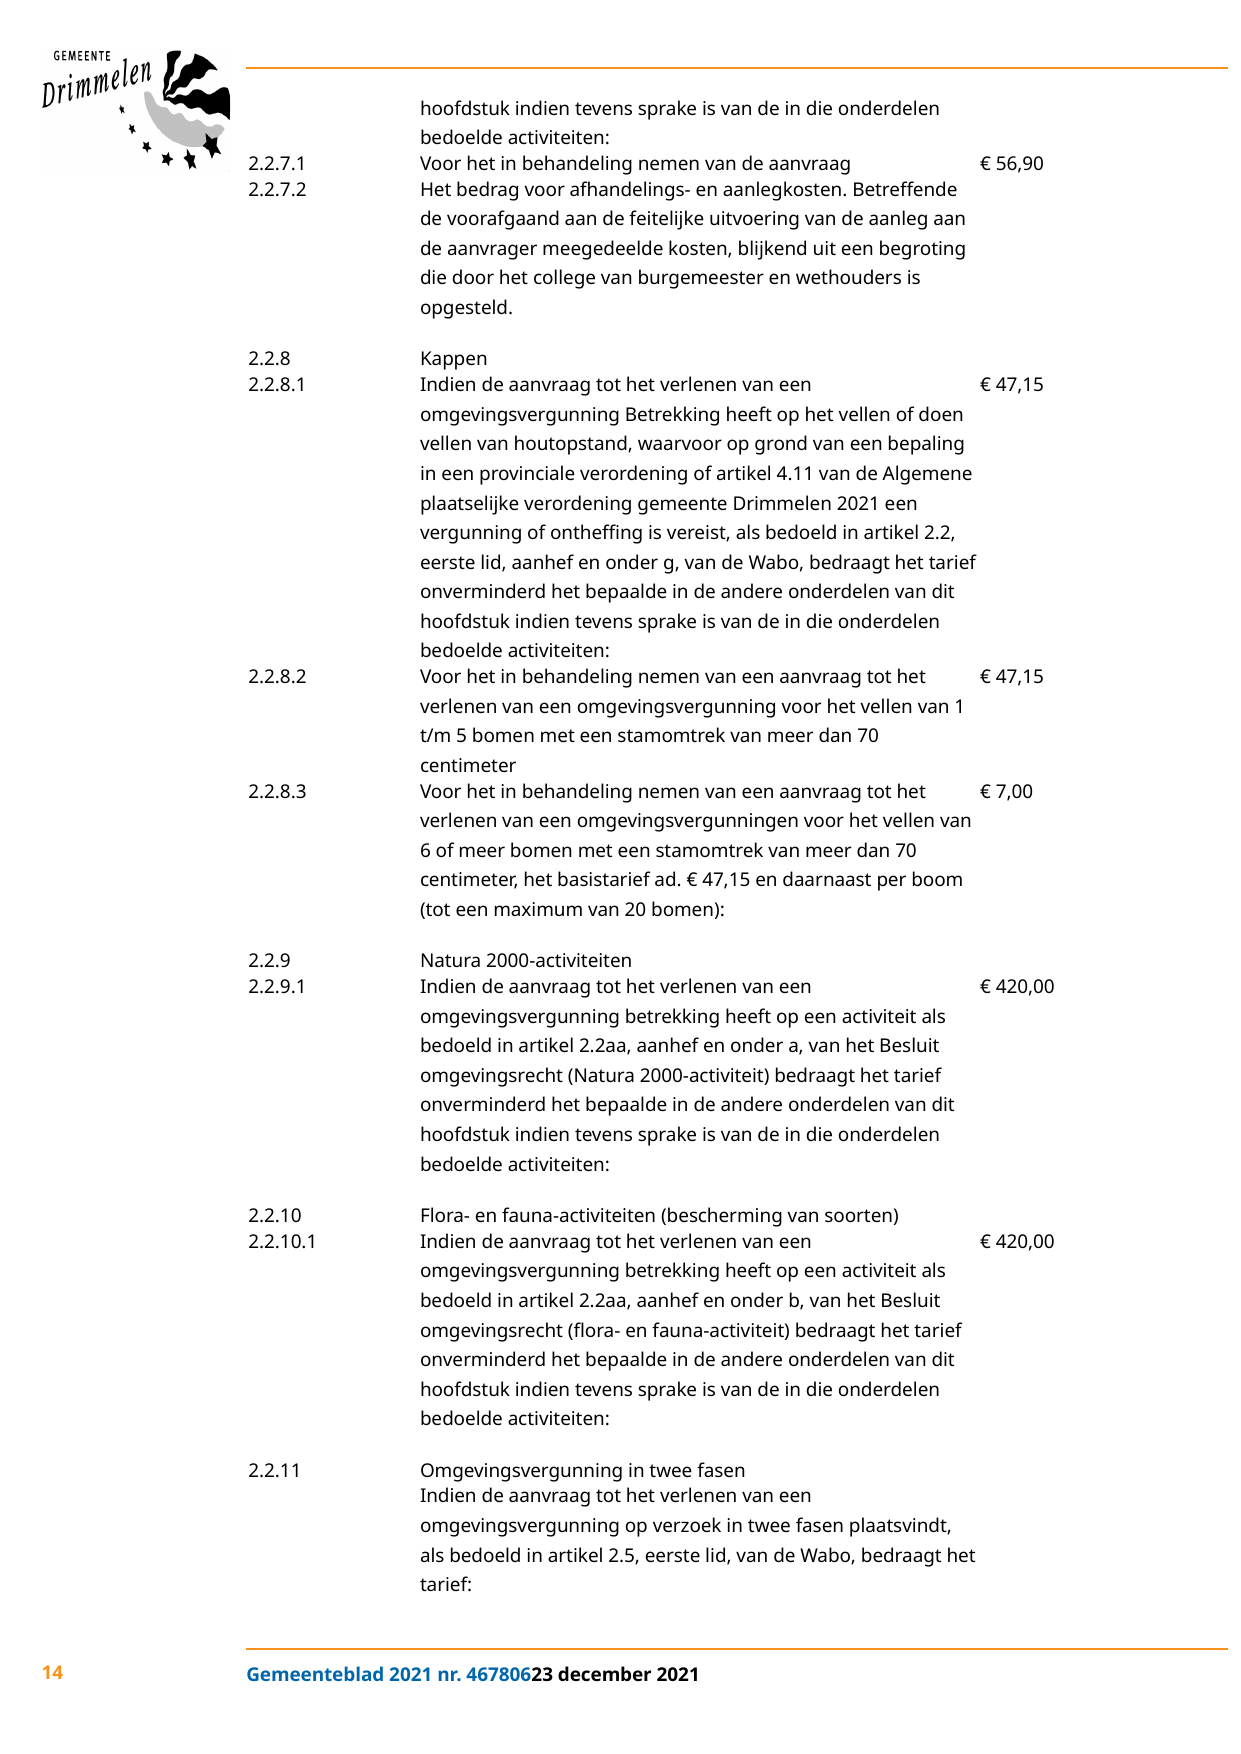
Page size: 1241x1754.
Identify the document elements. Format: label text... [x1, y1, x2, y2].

table_cell 2.2.7.2 [248, 176, 420, 320]
table_cell [980, 1177, 1152, 1202]
table_cell [980, 948, 1152, 973]
table_cell € 56,90 [980, 150, 1152, 176]
table_cell € 47,15 [980, 371, 1152, 663]
table_cell [248, 1177, 420, 1202]
table_cell Indien de aanvraag tot het verlenen van een omgevingsvergunning betrekking heeft op een activiteit als bedoeld in artikel 2.2aa, aanhef en onder a, van het Besluit omgevingsrecht (Natura 2000-activiteit) bedraagt het tarief onverminderd het bepaalde in de andere onderdelen van dit hoofdstuk indien tevens sprake is van de in die onderdelen bedoelde activiteiten: [420, 973, 980, 1177]
table_cell [980, 922, 1152, 948]
table_cell € 7,00 [980, 778, 1152, 922]
table_cell Indien de aanvraag tot het verlenen van een omgevingsvergunning Betrekking heeft op het vellen of doen vellen van houtopstand, waarvoor op grond van een bepaling in een provinciale verordening of artikel 4.11 van de Algemene plaatselijke verordening gemeente Drimmelen 2021 een vergunning of ontheffing is vereist, als bedoeld in artikel 2.2, eerste lid, aanhef en onder g, van de Wabo, bedraagt het tarief onverminderd het bepaalde in de andere onderdelen van dit hoofdstuk indien tevens sprake is van de in die onderdelen bedoelde activiteiten: [420, 371, 980, 663]
table_cell Omgevingsvergunning in twee fasen [420, 1457, 980, 1483]
table_cell [248, 95, 420, 150]
table_cell [248, 922, 420, 948]
table_cell [980, 320, 1152, 346]
table_cell 2.2.10 [248, 1202, 420, 1228]
table_cell [980, 1483, 1152, 1597]
table_cell € 47,15 [980, 663, 1152, 778]
table_cell [980, 1202, 1152, 1228]
table_cell 2.2.9.1 [248, 973, 420, 1177]
table_cell [420, 1431, 980, 1457]
table_cell hoofdstuk indien tevens sprake is van de in die onderdelen bedoelde activiteiten: [420, 95, 980, 150]
picture [41, 47, 231, 172]
table_cell 2.2.10.1 [248, 1228, 420, 1431]
table_cell 2.2.8 [248, 346, 420, 371]
table_cell Kappen [420, 346, 980, 371]
table_cell Indien de aanvraag tot het verlenen van een omgevingsvergunning op verzoek in twee fasen plaatsvindt, als bedoeld in artikel 2.5, eerste lid, van de Wabo, bedraagt het tarief: [420, 1483, 980, 1597]
table_cell 2.2.8.1 [248, 371, 420, 663]
table_cell 2.2.11 [248, 1457, 420, 1483]
table_cell Natura 2000-activiteiten [420, 948, 980, 973]
table_cell [420, 320, 980, 346]
table_cell [248, 1483, 420, 1597]
table_cell 2.2.7.1 [248, 150, 420, 176]
table_cell [980, 1431, 1152, 1457]
table_cell Het bedrag voor afhandelings- en aanlegkosten. Betreffende de voorafgaand aan de feitelijke uitvoering van de aanleg aan de aanvrager meegedeelde kosten, blijkend uit een begroting die door het college van burgemeester en wethouders is opgesteld. [420, 176, 980, 320]
table_cell [980, 346, 1152, 371]
table_cell [420, 1177, 980, 1202]
table_cell Voor het in behandeling nemen van een aanvraag tot het verlenen van een omgevingsvergunning voor het vellen van 1 t/m 5 bomen met een stamomtrek van meer dan 70 centimeter [420, 663, 980, 778]
table_cell [980, 176, 1152, 320]
table_cell 2.2.9 [248, 948, 420, 973]
table_cell Indien de aanvraag tot het verlenen van een omgevingsvergunning betrekking heeft op een activiteit als bedoeld in artikel 2.2aa, aanhef en onder b, van het Besluit omgevingsrecht (flora- en fauna-activiteit) bedraagt het tarief onverminderd het bepaalde in de andere onderdelen van dit hoofdstuk indien tevens sprake is van de in die onderdelen bedoelde activiteiten: [420, 1228, 980, 1431]
table_cell [248, 1431, 420, 1457]
table_cell [248, 320, 420, 346]
table_cell [980, 1457, 1152, 1483]
table_cell [420, 922, 980, 948]
table_cell Voor het in behandeling nemen van de aanvraag [420, 150, 980, 176]
table_cell Flora- en fauna-activiteiten (bescherming van soorten) [420, 1202, 980, 1228]
table_cell 2.2.8.3 [248, 778, 420, 922]
table_cell € 420,00 [980, 1228, 1152, 1431]
table_cell [980, 95, 1152, 150]
table_cell 2.2.8.2 [248, 663, 420, 778]
table_cell € 420,00 [980, 973, 1152, 1177]
table_cell Voor het in behandeling nemen van een aanvraag tot het verlenen van een omgevingsvergunningen voor het vellen van 6 of meer bomen met een stamomtrek van meer dan 70 centimeter, het basistarief ad. € 47,15 en daarnaast per boom (tot een maximum van 20 bomen): [420, 778, 980, 922]
